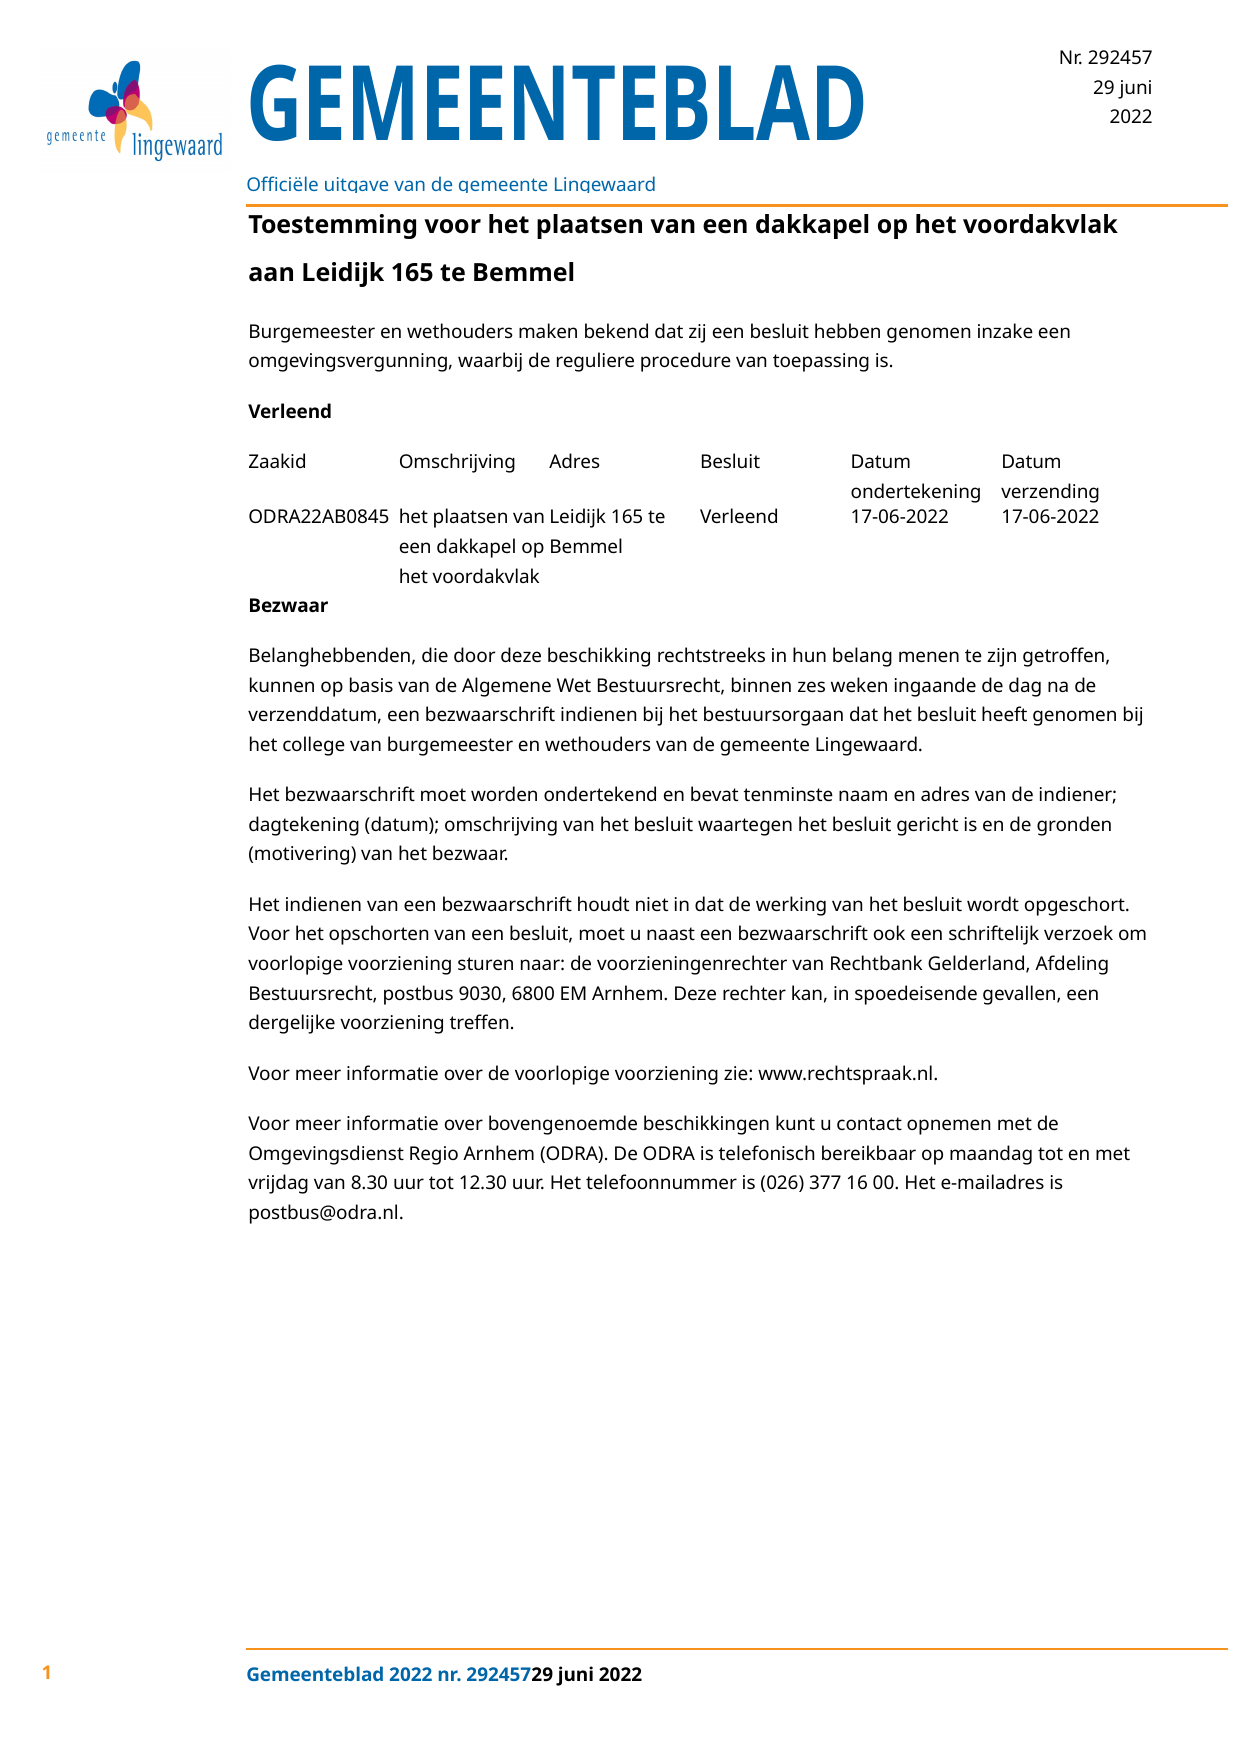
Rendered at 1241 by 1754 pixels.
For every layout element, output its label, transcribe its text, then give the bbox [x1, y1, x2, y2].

text Bezwaar [248, 592, 1152, 618]
text Voor meer informatie over bovengenoemde beschikkingen kunt u contact opnemen met de Omgevingsdienst Regio Arnhem (ODRA). De ODRA is telefonisch bereikbaar op maandag tot en met vrijdag van 8.30 uur tot 12.30 uur. Het telefoonnummer is (026) 377 16 00. Het e-mailadres is postbus@odra.nl. [248, 1110, 1152, 1225]
text Toestemming voor het plaatsen van een dakkapel op het voordakvlak aan Leidijk 165 te Bemmel [248, 207, 1152, 288]
text Belanghebbenden, die door deze beschikking rechtstreeks in hun belang menen te zijn getroffen, kunnen op basis van de Algemene Wet Bestuursrecht, binnen zes weken ingaande de dag na de verzenddatum, een bezwaarschrift indienen bij het bestuursorgaan dat het besluit heeft genomen bij het college van burgemeester en wethouders van de gemeente Lingewaard. [248, 642, 1152, 757]
text Verleend [248, 398, 1152, 424]
table_cell 17-06-2022 [1001, 504, 1152, 589]
table_header Besluit [700, 449, 850, 504]
text Het indienen van een bezwaarschrift houdt niet in dat de werking van het besluit wordt opgeschort. Voor het opschorten van een besluit, moet u naast een bezwaarschrift ook een schriftelijk verzoek om voorlopige voorziening sturen naar: de voorzieningenrechter van Rechtbank Gelderland, Afdeling Bestuursrecht, postbus 9030, 6800 EM Arnhem. Deze rechter kan, in spoedeisende gevallen, een dergelijke voorziening treffen. [248, 891, 1152, 1035]
text Burgemeester en wethouders maken bekend dat zij een besluit hebben genomen inzake een omgevingsvergunning, waarbij de reguliere procedure van toepassing is. [248, 318, 1152, 373]
text Het bezwaarschrift moet worden ondertekend en bevat tenminste naam en adres van de indiener; dagtekening (datum); omschrijving van het besluit waartegen het besluit gericht is en de gronden (motivering) van het bezwaar. [248, 781, 1152, 866]
table_cell Verleend [700, 504, 850, 589]
table_header Datum ondertekening [850, 449, 1001, 504]
table_header Adres [549, 449, 700, 504]
table_header Datum verzending [1001, 449, 1152, 504]
table_cell 17-06-2022 [850, 504, 1001, 589]
table_cell het plaatsen van een dakkapel op het voordakvlak [399, 504, 549, 589]
table_cell Leidijk 165 te Bemmel [549, 504, 700, 589]
table_header Zaakid [248, 449, 398, 504]
table_header Omschrijving [399, 449, 549, 504]
text Voor meer informatie over de voorlopige voorziening zie: www.rechtspraak.nl. [248, 1060, 1152, 1086]
picture [41, 47, 231, 172]
table_cell ODRA22AB0845 [248, 504, 398, 589]
